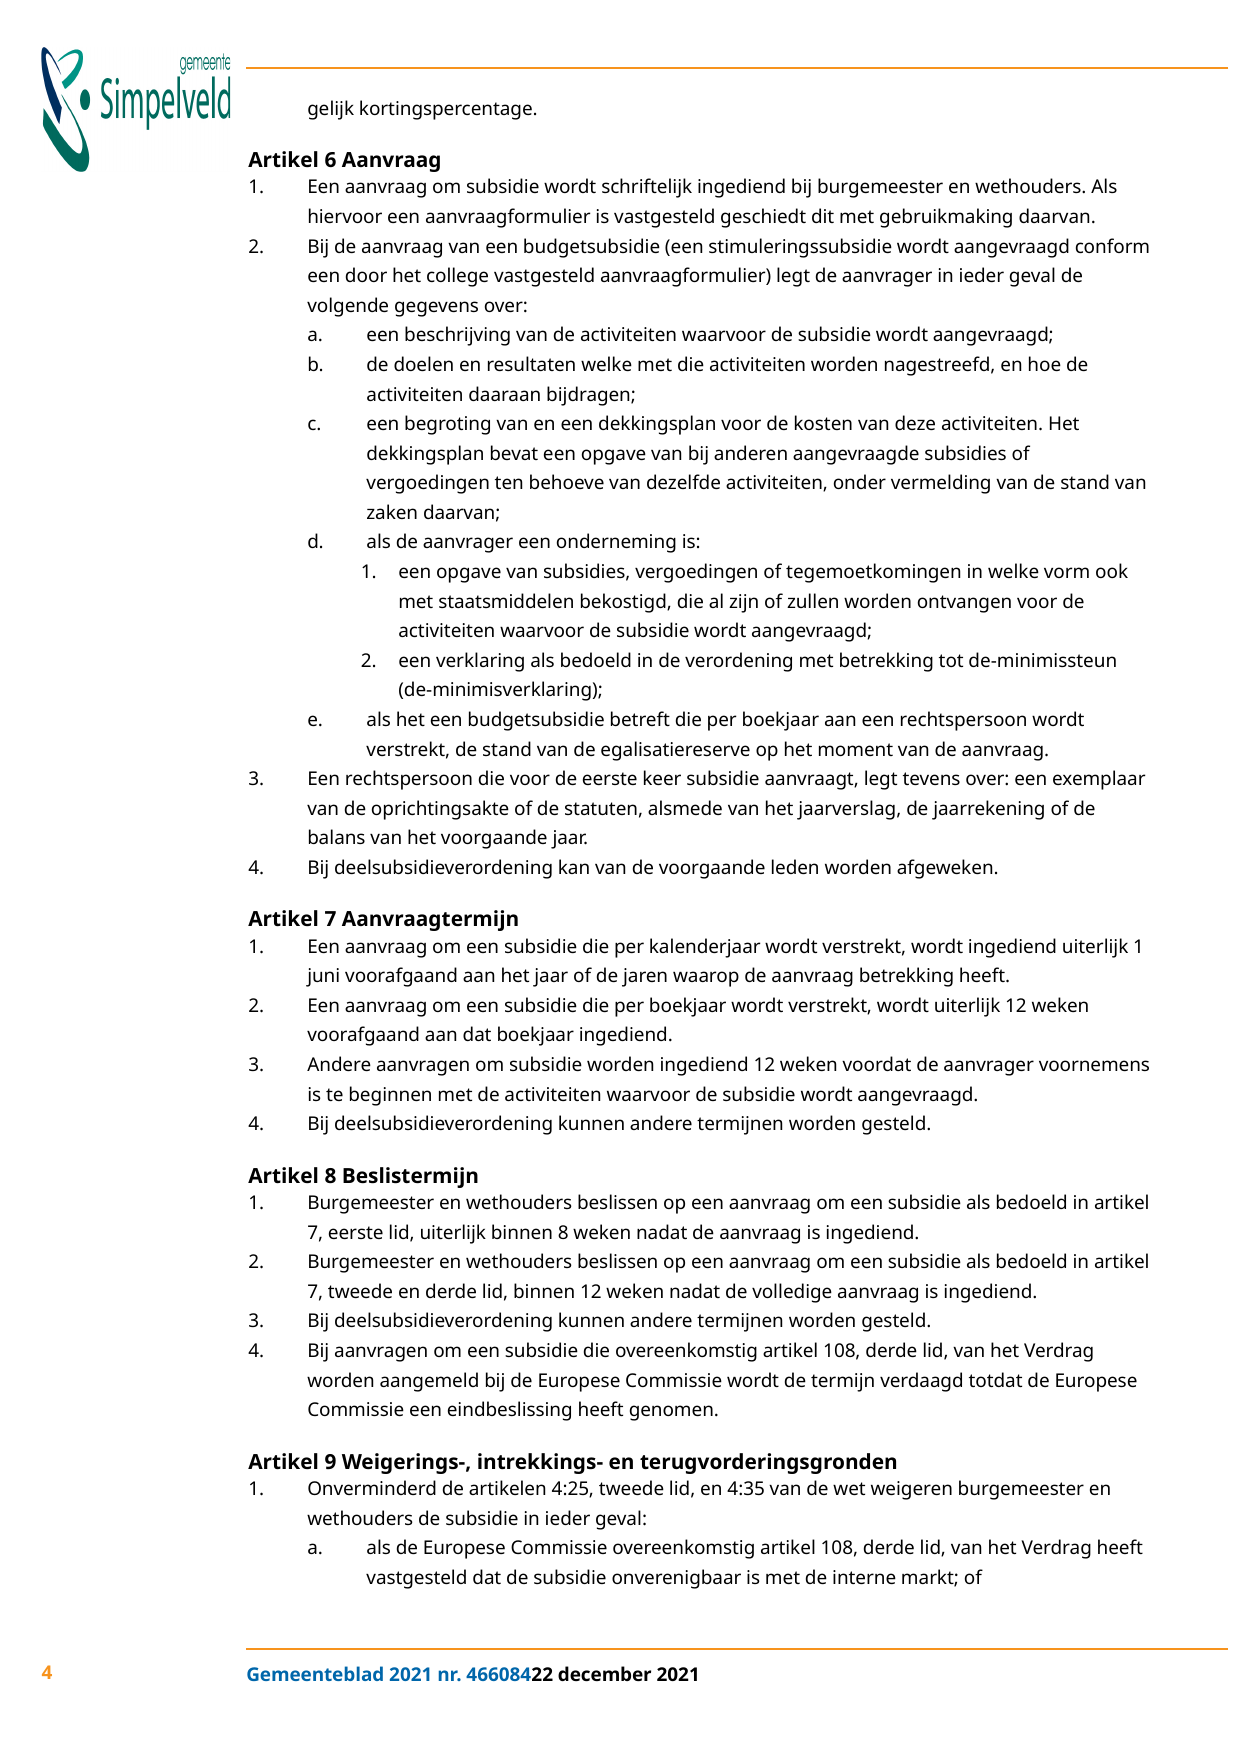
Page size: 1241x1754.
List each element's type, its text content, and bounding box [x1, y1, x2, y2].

list een opgave van subsidies, vergoedingen of tegemoetkomingen in welke vorm ook met staatsmiddelen bekostigd, die al zijn of zullen worden ontvangen voor de activiteiten waarvoor de subsidie wordt aangevraagd; [361, 558, 1152, 643]
list Een aanvraag om een subsidie die per kalenderjaar wordt verstrekt, wordt ingediend uiterlijk 1 juni voorafgaand aan het jaar of de jaren waarop de aanvraag betrekking heeft. [248, 933, 1152, 988]
list Een rechtspersoon die voor de eerste keer subsidie aanvraagt, legt tevens over: een exemplaar van de oprichtingsakte of de statuten, alsmede van het jaarverslag, de jaarrekening of de balans van het voorgaande jaar. [248, 765, 1152, 850]
list als de Europese Commissie overeenkomstig artikel 108, derde lid, van het Verdrag heeft vastgesteld dat de subsidie onverenigbaar is met de interne markt; of [307, 1534, 1152, 1590]
list een beschrijving van de activiteiten waarvoor de subsidie wordt aangevraagd; [307, 322, 1152, 347]
text Artikel 7 Aanvraagtermijn [248, 904, 1152, 933]
list een verklaring als bedoeld in de verordening met betrekking tot de-minimissteun (de-minimisverklaring); [361, 647, 1152, 702]
list gelijk kortingspercentage. [248, 95, 1152, 121]
list Bij deelsubsidieverordening kunnen andere termijnen worden gesteld. [248, 1110, 1152, 1136]
list Een aanvraag om een subsidie die per boekjaar wordt verstrekt, wordt uiterlijk 12 weken voorafgaand aan dat boekjaar ingediend. [248, 992, 1152, 1047]
text Artikel 9 Weigerings-, intrekkings- en terugvorderingsgronden [248, 1447, 1152, 1475]
list als het een budgetsubsidie betreft die per boekjaar aan een rechtspersoon wordt verstrekt, de stand van de egalisatiereserve op het moment van de aanvraag. [307, 706, 1152, 761]
text Artikel 8 Beslistermijn [248, 1161, 1152, 1189]
list Burgemeester en wethouders beslissen op een aanvraag om een subsidie als bedoeld in artikel 7, eerste lid, uiterlijk binnen 8 weken nadat de aanvraag is ingediend. [248, 1189, 1152, 1244]
picture [41, 47, 231, 172]
list Bij aanvragen om een subsidie die overeenkomstig artikel 108, derde lid, van het Verdrag worden aangemeld bij de Europese Commissie wordt de termijn verdaagd totdat de Europese Commissie een eindbeslissing heeft genomen. [248, 1337, 1152, 1422]
list Onverminderd de artikelen 4:25, tweede lid, en 4:35 van de wet weigeren burgemeester en wethouders de subsidie in ieder geval: [248, 1475, 1152, 1531]
list een begroting van en een dekkingsplan voor de kosten van deze activiteiten. Het dekkingsplan bevat een opgave van bij anderen aangevraagde subsidies of vergoedingen ten behoeve van dezelfde activiteiten, onder vermelding van de stand van zaken daarvan; [307, 410, 1152, 525]
text Artikel 6 Aanvraag [248, 145, 1152, 174]
list Bij de aanvraag van een budgetsubsidie (een stimuleringssubsidie wordt aangevraagd conform een door het college vastgesteld aanvraagformulier) legt de aanvrager in ieder geval de volgende gegevens over: [248, 233, 1152, 318]
list Burgemeester en wethouders beslissen op een aanvraag om een subsidie als bedoeld in artikel 7, tweede en derde lid, binnen 12 weken nadat de volledige aanvraag is ingediend. [248, 1248, 1152, 1304]
list Bij deelsubsidieverordening kunnen andere termijnen worden gesteld. [248, 1308, 1152, 1333]
list als de aanvrager een onderneming is: [307, 529, 1152, 554]
list Andere aanvragen om subsidie worden ingediend 12 weken voordat de aanvrager voornemens is te beginnen met de activiteiten waarvoor de subsidie wordt aangevraagd. [248, 1051, 1152, 1107]
list de doelen en resultaten welke met die activiteiten worden nagestreefd, en hoe de activiteiten daaraan bijdragen; [307, 351, 1152, 406]
list Een aanvraag om subsidie wordt schriftelijk ingediend bij burgemeester en wethouders. Als hiervoor een aanvraagformulier is vastgesteld geschiedt dit met gebruikmaking daarvan. [248, 174, 1152, 229]
list Bij deelsubsidieverordening kan van de voorgaande leden worden afgeweken. [248, 854, 1152, 880]
